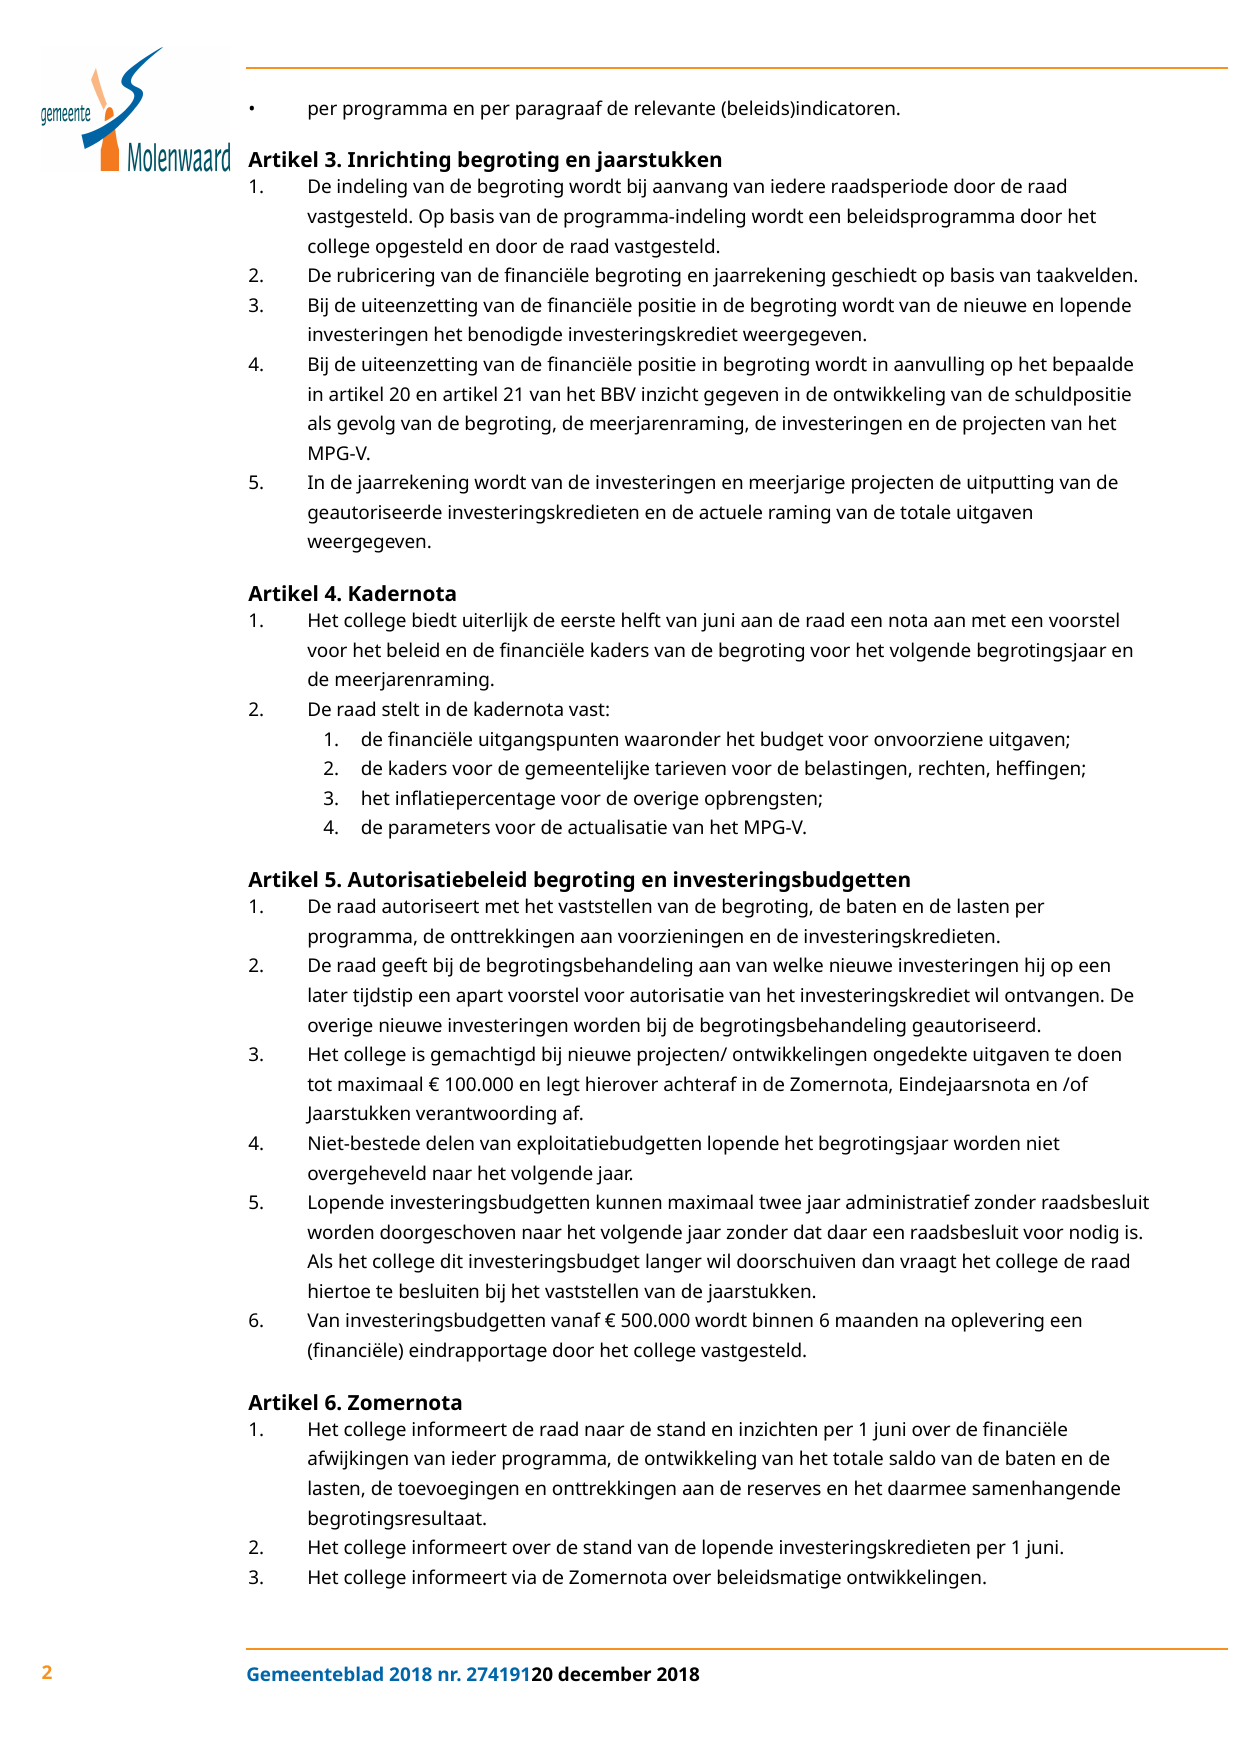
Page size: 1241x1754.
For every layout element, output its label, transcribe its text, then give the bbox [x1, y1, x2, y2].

list de kaders voor de gemeentelijke tarieven voor de belastingen, rechten, heffingen; [323, 755, 1152, 781]
list De indeling van de begroting wordt bij aanvang van iedere raadsperiode door de raad vastgesteld. Op basis van de programma-indeling wordt een beleidsprogramma door het college opgesteld en door de raad vastgesteld. [248, 174, 1152, 258]
text Artikel 6. Zomernota [248, 1388, 1152, 1416]
picture [41, 47, 231, 172]
list Het college is gemachtigd bij nieuwe projecten/ ontwikkelingen ongedekte uitgaven te doen tot maximaal € 100.000 en legt hierover achteraf in de Zomernota, Eindejaarsnota en /of Jaarstukken verantwoording af. [248, 1041, 1152, 1126]
text Artikel 3. Inrichting begroting en jaarstukken [248, 145, 1152, 174]
list de financiële uitgangspunten waaronder het budget voor onvoorziene uitgaven; [323, 726, 1152, 752]
list de parameters voor de actualisatie van het MPG-V. [323, 814, 1152, 840]
list Het college informeert via de Zomernota over beleidsmatige ontwikkelingen. [248, 1564, 1152, 1590]
list Bij de uiteenzetting van de financiële positie in de begroting wordt van de nieuwe en lopende investeringen het benodigde investeringskrediet weergegeven. [248, 292, 1152, 347]
list Het college informeert over de stand van de lopende investeringskredieten per 1 juni. [248, 1534, 1152, 1560]
list Het college biedt uiterlijk de eerste helft van juni aan de raad een nota aan met een voorstel voor het beleid en de financiële kaders van de begroting voor het volgende begrotingsjaar en de meerjarenraming. [248, 607, 1152, 692]
list Niet-bestede delen van exploitatiebudgetten lopende het begrotingsjaar worden niet overgeheveld naar het volgende jaar. [248, 1130, 1152, 1185]
list De raad geeft bij de begrotingsbehandeling aan van welke nieuwe investeringen hij op een later tijdstip een apart voorstel voor autorisatie van het investeringskrediet wil ontvangen. De overige nieuwe investeringen worden bij de begrotingsbehandeling geautoriseerd. [248, 953, 1152, 1037]
list In de jaarrekening wordt van de investeringen en meerjarige projecten de uitputting van de geautoriseerde investeringskredieten en de actuele raming van de totale uitgaven weergegeven. [248, 469, 1152, 554]
list het inflatiepercentage voor de overige opbrengsten; [323, 785, 1152, 811]
list De rubricering van de financiële begroting en jaarrekening geschiedt op basis van taakvelden. [248, 262, 1152, 288]
list per programma en per paragraaf de relevante (beleids)indicatoren. [248, 95, 1152, 121]
list Het college informeert de raad naar de stand en inzichten per 1 juni over de financiële afwijkingen van ieder programma, de ontwikkeling van het totale saldo van de baten en de lasten, de toevoegingen en onttrekkingen aan de reserves en het daarmee samenhangende begrotingsresultaat. [248, 1416, 1152, 1531]
text Artikel 5. Autorisatiebeleid begroting en investeringsbudgetten [248, 865, 1152, 893]
list Bij de uiteenzetting van de financiële positie in begroting wordt in aanvulling op het bepaalde in artikel 20 en artikel 21 van het BBV inzicht gegeven in de ontwikkeling van de schuldpositie als gevolg van de begroting, de meerjarenraming, de investeringen en de projecten van het MPG-V. [248, 351, 1152, 466]
list Lopende investeringsbudgetten kunnen maximaal twee jaar administratief zonder raadsbesluit worden doorgeschoven naar het volgende jaar zonder dat daar een raadsbesluit voor nodig is. Als het college dit investeringsbudget langer wil doorschuiven dan vraagt het college de raad hiertoe te besluiten bij het vaststellen van de jaarstukken. [248, 1189, 1152, 1304]
list De raad autoriseert met het vaststellen van de begroting, de baten en de lasten per programma, de onttrekkingen aan voorzieningen en de investeringskredieten. [248, 893, 1152, 949]
list De raad stelt in de kadernota vast: [248, 696, 1152, 722]
text Artikel 4. Kadernota [248, 579, 1152, 607]
list Van investeringsbudgetten vanaf € 500.000 wordt binnen 6 maanden na oplevering een (financiële) eindrapportage door het college vastgesteld. [248, 1308, 1152, 1363]
